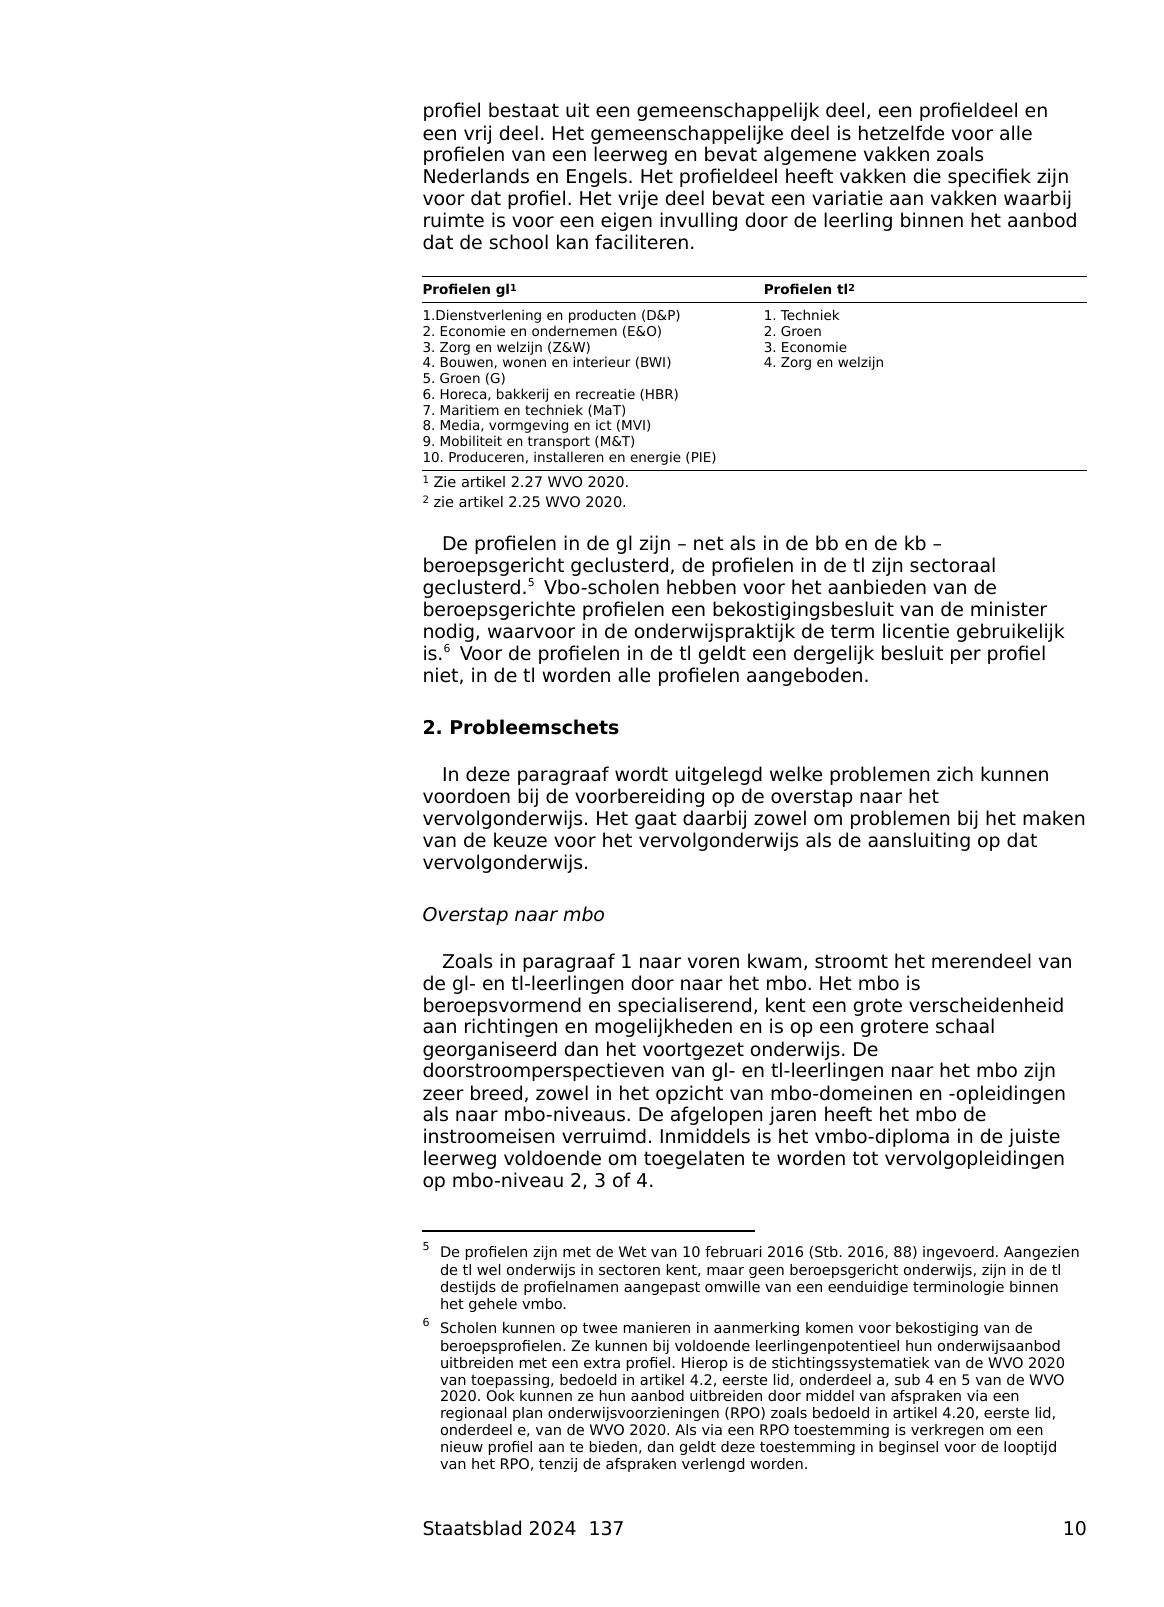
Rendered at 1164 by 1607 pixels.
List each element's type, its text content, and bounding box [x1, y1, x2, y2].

text profiel bestaat uit een gemeenschappelijk deel, een profieldeel en een vrij deel. Het gemeenschappelijke deel is hetzelfde voor alle profielen van een leerweg en bevat algemene vakken zoals Nederlands en Engels. Het profieldeel heeft vakken die specifiek zijn voor dat profiel. Het vrije deel bevat een variatie aan vakken waarbij ruimte is voor een eigen invulling door de leerling binnen het aanbod dat de school kan faciliteren. [422, 100, 1087, 254]
table_header Profielen tl2 [758, 277, 1087, 302]
text De profielen zijn met de Wet van 10 februari 2016 (Stb. 2016, 88) ingevoerd. Aangezien de tl wel onderwijs in sectoren kent, maar geen beroepsgericht onderwijs, zijn in de tl destijds de profielnamen aangepast omwille van een eenduidige terminologie binnen het gehele vmbo. [422, 1240, 1087, 1313]
text Zoals in paragraaf 1 naar voren kwam, stroomt het merendeel van de gl- en tl-leerlingen door naar het mbo. Het mbo is beroepsvormend en specialiserend, kent een grote verscheidenheid aan richtingen en mogelijkheden en is op een grotere schaal georganiseerd dan het voortgezet onderwijs. De doorstroomperspectieven van gl- en tl-leerlingen naar het mbo zijn zeer breed, zowel in het opzicht van mbo-domeinen en -opleidingen als naar mbo-niveaus. De afgelopen jaren heeft het mbo de instroomeisen verruimd. Inmiddels is het vmbo-diploma in de juiste leerweg voldoende om toegelaten te worden tot vervolgopleidingen op mbo-niveau 2, 3 of 4. [422, 951, 1087, 1192]
text De profielen in de gl zijn – net als in de bb en de kb – beroepsgericht geclusterd, de profielen in de tl zijn sectoraal geclusterd. Vbo-scholen hebben voor het aanbieden van de beroepsgerichte profielen een bekostigingsbesluit van de minister nodig, waarvoor in de onderwijspraktijk de term licentie gebruikelijk is. Voor de profielen in de tl geldt een dergelijk besluit per profiel niet, in de tl worden alle profielen aangeboden. [422, 533, 1087, 687]
table_header Profielen gl1 [422, 277, 758, 302]
table_cell 1.Dienstverlening en producten (D&P) 2. Economie en ondernemen (E&O) 3. Zorg en welzijn (Z&W) 4. Bouwen, wonen en interieur (BWI) 5. Groen (G) 6. Horeca, bakkerij en recreatie (HBR) 7. Maritiem en techniek (MaT) 8. Media, vormgeving en ict (MVI) 9. Mobiliteit en transport (M&T) 10. Produceren, installeren en energie (PIE) [422, 303, 758, 470]
subtitle Overstap naar mbo [422, 903, 1087, 926]
text Scholen kunnen op twee manieren in aanmerking komen voor bekostiging van de beroepsprofielen. Ze kunnen bij voldoende leerlingenpotentieel hun onderwijsaanbod uitbreiden met een extra profiel. Hierop is de stichtingssystematiek van de WVO 2020 van toepassing, bedoeld in artikel 4.2, eerste lid, onderdeel a, sub 4 en 5 van de WVO 2020. Ook kunnen ze hun aanbod uitbreiden door middel van afspraken via een regionaal plan onderwijsvoorzieningen (RPO) zoals bedoeld in artikel 4.20, eerste lid, onderdeel e, van de WVO 2020. Als via een RPO toestemming is verkregen om een nieuw profiel aan te bieden, dan geldt deze toestemming in beginsel voor de looptijd van het RPO, tenzij de afspraken verlengd worden. [422, 1316, 1087, 1473]
table_cell 1 Zie artikel 2.27 WVO 2020. 2 zie artikel 2.25 WVO 2020. [422, 471, 1087, 511]
text In deze paragraaf wordt uitgelegd welke problemen zich kunnen voordoen bij de voorbereiding op de overstap naar het vervolgonderwijs. Het gaat daarbij zowel om problemen bij het maken van de keuze voor het vervolgonderwijs als de aansluiting op dat vervolgonderwijs. [422, 764, 1087, 873]
table_cell 1. Techniek 2. Groen 3. Economie 4. Zorg en welzijn [758, 303, 1087, 470]
subtitle 2. Probleemschets [422, 717, 1087, 739]
